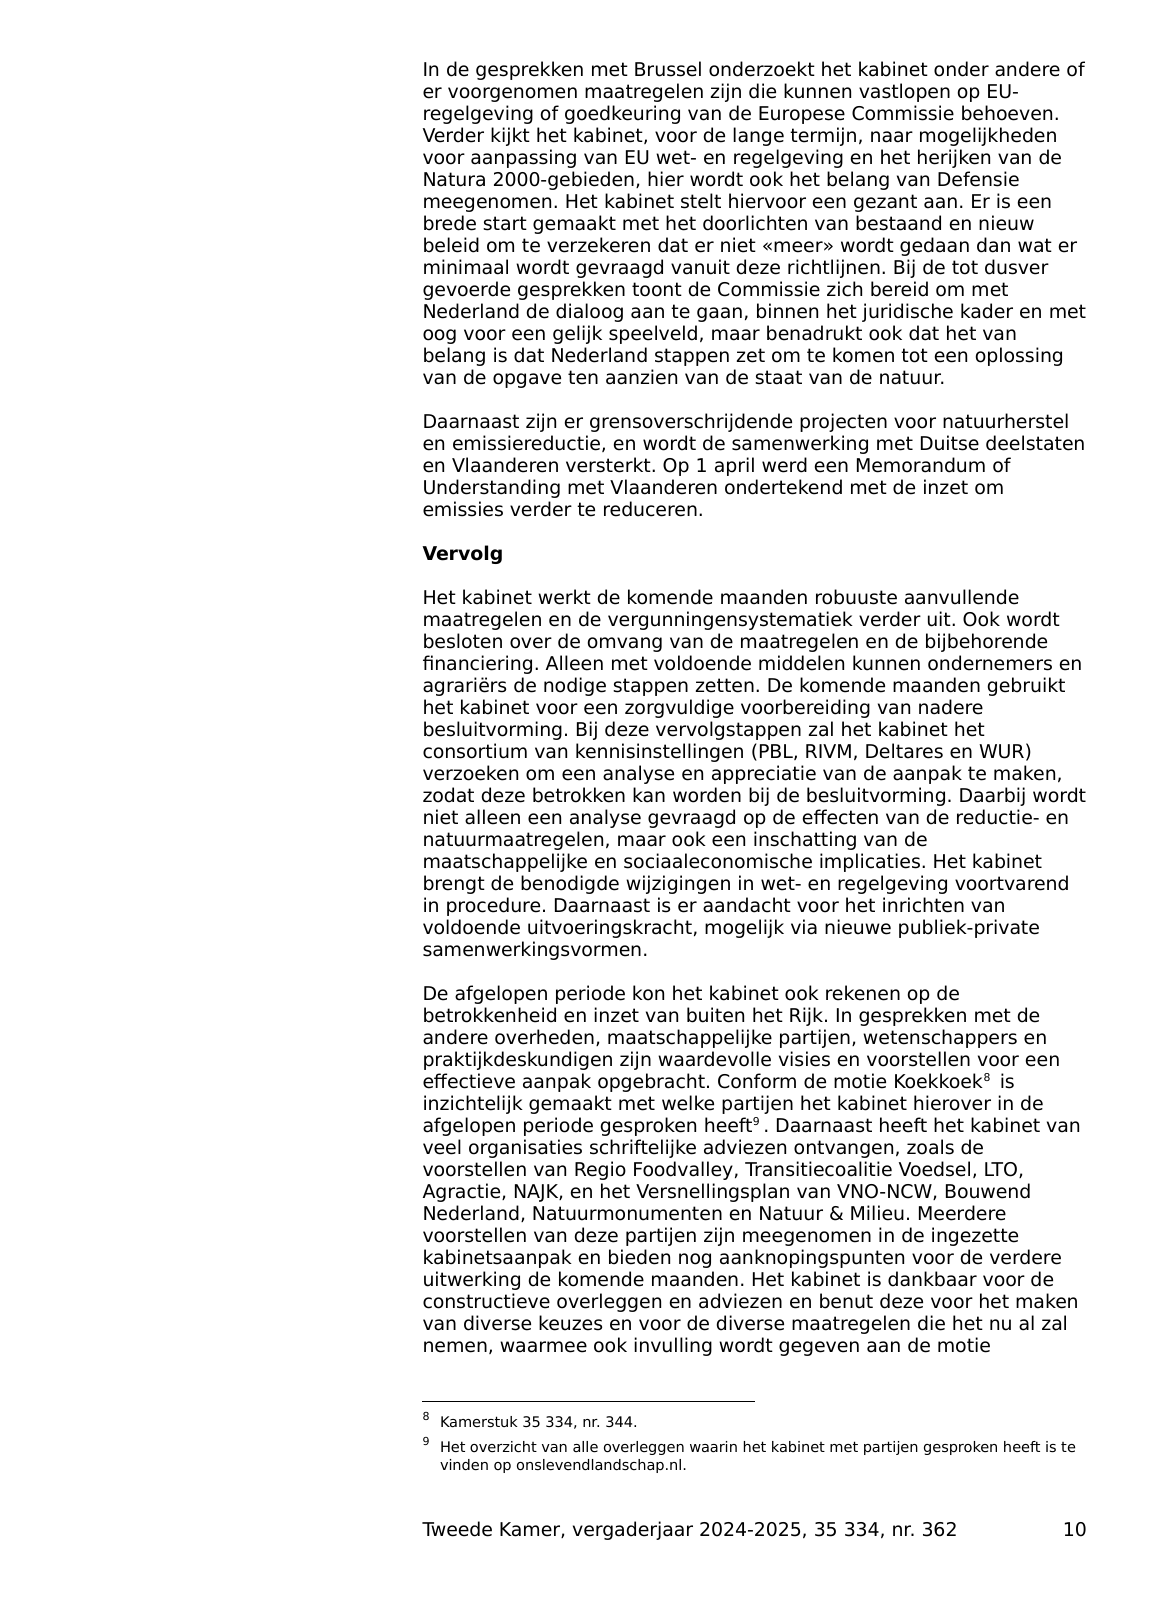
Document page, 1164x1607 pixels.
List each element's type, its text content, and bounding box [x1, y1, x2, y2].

text In de gesprekken met Brussel onderzoekt het kabinet onder andere of er voorgenomen maatregelen zijn die kunnen vastlopen op EU-regelgeving of goedkeuring van de Europese Commissie behoeven. Verder kijkt het kabinet, voor de lange termijn, naar mogelijkheden voor aanpassing van EU wet- en regelgeving en het herijken van de Natura 2000-gebieden, hier wordt ook het belang van Defensie meegenomen. Het kabinet stelt hiervoor een gezant aan. Er is een brede start gemaakt met het doorlichten van bestaand en nieuw beleid om te verzekeren dat er niet «meer» wordt gedaan dan wat er minimaal wordt gevraagd vanuit deze richtlijnen. Bij de tot dusver gevoerde gesprekken toont de Commissie zich bereid om met Nederland de dialoog aan te gaan, binnen het juridische kader en met oog voor een gelijk speelveld, maar benadrukt ook dat het van belang is dat Nederland stappen zet om te komen tot een oplossing van de opgave ten aanzien van de staat van de natuur. [422, 59, 1087, 389]
text De afgelopen periode kon het kabinet ook rekenen op de betrokkenheid en inzet van buiten het Rijk. In gesprekken met de andere overheden, maatschappelijke partijen, wetenschappers en praktijkdeskundigen zijn waardevolle visies en voorstellen voor een effectieve aanpak opgebracht. Conform de motie Koekkoek is inzichtelijk gemaakt met welke partijen het kabinet hierover in de afgelopen periode gesproken heeft. Daarnaast heeft het kabinet van veel organisaties schriftelijke adviezen ontvangen, zoals de voorstellen van Regio Foodvalley, Transitiecoalitie Voedsel, LTO, Agractie, NAJK, en het Versnellingsplan van VNO-NCW, Bouwend Nederland, Natuurmonumenten en Natuur & Milieu. Meerdere voorstellen van deze partijen zijn meegenomen in de ingezette kabinetsaanpak en bieden nog aanknopingspunten voor de verdere uitwerking de komende maanden. Het kabinet is dankbaar voor de constructieve overleggen en adviezen en benut deze voor het maken van diverse keuzes en voor de diverse maatregelen die het nu al zal nemen, waarmee ook invulling wordt gegeven aan de motie [422, 983, 1087, 1357]
text Het overzicht van alle overleggen waarin het kabinet met partijen gesproken heeft is te vinden op onslevendlandschap.nl. [422, 1435, 1087, 1474]
text Daarnaast zijn er grensoverschrijdende projecten voor natuurherstel en emissiereductie, en wordt de samenwerking met Duitse deelstaten en Vlaanderen versterkt. Op 1 april werd een Memorandum of Understanding met Vlaanderen ondertekend met de inzet om emissies verder te reduceren. [422, 411, 1087, 521]
text Het kabinet werkt de komende maanden robuuste aanvullende maatregelen en de vergunningensystematiek verder uit. Ook wordt besloten over de omvang van de maatregelen en de bijbehorende financiering. Alleen met voldoende middelen kunnen ondernemers en agrariërs de nodige stappen zetten. De komende maanden gebruikt het kabinet voor een zorgvuldige voorbereiding van nadere besluitvorming. Bij deze vervolgstappen zal het kabinet het consortium van kennisinstellingen (PBL, RIVM, Deltares en WUR) verzoeken om een analyse en appreciatie van de aanpak te maken, zodat deze betrokken kan worden bij de besluitvorming. Daarbij wordt niet alleen een analyse gevraagd op de effecten van de reductie- en natuurmaatregelen, maar ook een inschatting van de maatschappelijke en sociaaleconomische implicaties. Het kabinet brengt de benodigde wijzigingen in wet- en regelgeving voortvarend in procedure. Daarnaast is er aandacht voor het inrichten van voldoende uitvoeringskracht, mogelijk via nieuwe publiek-private samenwerkingsvormen. [422, 587, 1087, 961]
subtitle Vervolg [422, 543, 1087, 565]
text Kamerstuk 35 334, nr. 344. [422, 1410, 1087, 1432]
